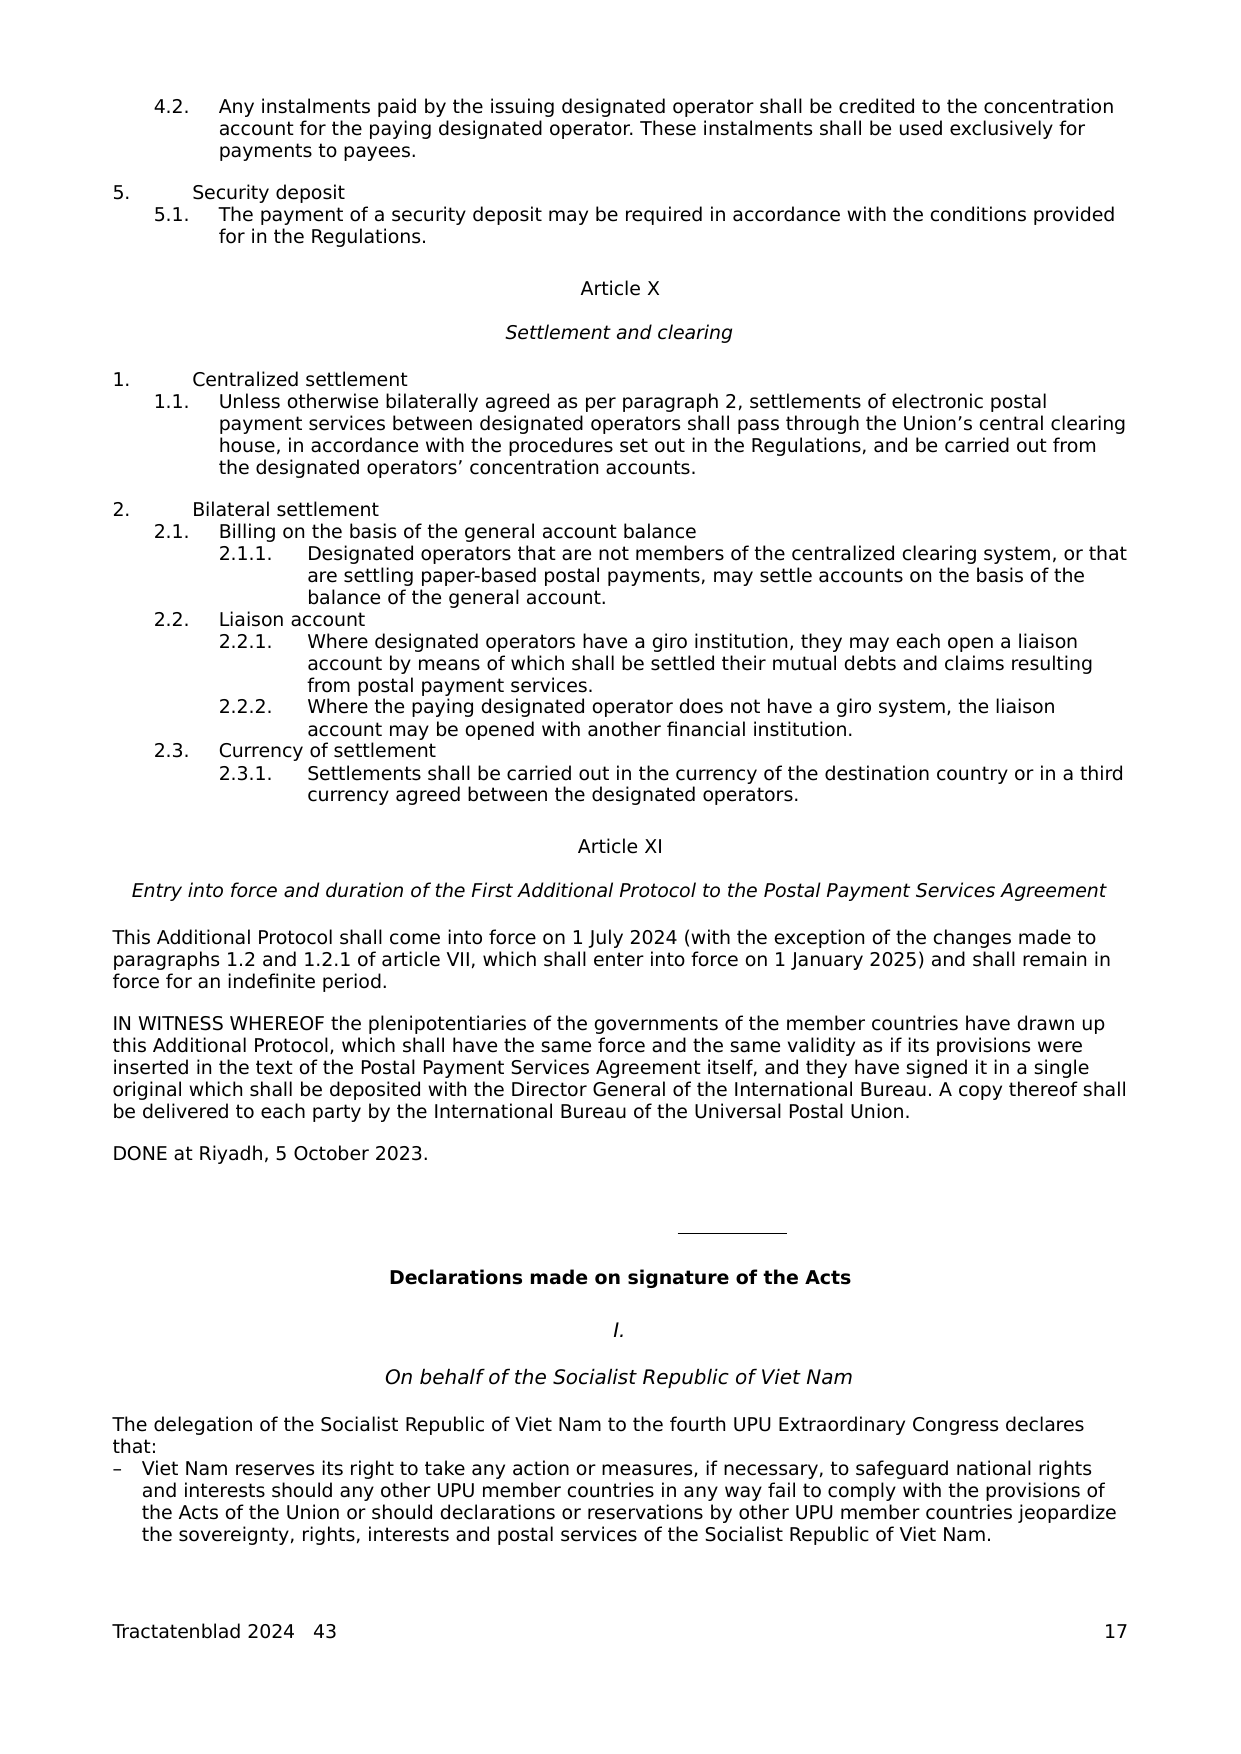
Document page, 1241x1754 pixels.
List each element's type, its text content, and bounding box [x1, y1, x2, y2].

text The delegation of the Socialist Republic of Viet Nam to the fourth UPU Extraordinary Congress declares that: [112, 1414, 1128, 1458]
text – Viet Nam reserves its right to take any action or measures, if necessary, to safeguard national rights and interests should any other UPU member countries in any way fail to comply with the provisions of the Acts of the Union or should declarations or reservations by other UPU member countries jeopardize the sovereignty, rights, interests and postal services of the Socialist Republic of Viet Nam. [112, 1458, 1128, 1546]
text 2. Bilateral settlement [112, 499, 1128, 521]
text 5. Security deposit [112, 182, 1128, 204]
text DONE at Riyadh, 5 October 2023. [112, 1143, 1128, 1165]
subtitle Article X Settlement and clearing [112, 278, 1128, 344]
subtitle I. On behalf of the Socialist Republic of Viet Nam [112, 1319, 1128, 1389]
subtitle Declarations made on signature of the Acts [112, 1267, 1128, 1289]
text 4.2. Any instalments paid by the issuing designated operator shall be credited to the concentration account for the paying designated operator. These instalments shall be used exclusively for payments to payees. [153, 96, 1128, 162]
text 2.2.2. Where the paying designated operator does not have a giro system, the liaison account may be opened with another financial institution. [218, 696, 1128, 740]
text 2.2.1. Where designated operators have a giro institution, they may each open a liaison account by means of which shall be settled their mutual debts and claims resulting from postal payment services. [218, 631, 1128, 696]
text 5.1. The payment of a security deposit may be required in accordance with the conditions provided for in the Regulations. [153, 204, 1128, 248]
text This Additional Protocol shall come into force on 1 July 2024 (with the exception of the changes made to paragraphs 1.2 and 1.2.1 of article VII, which shall enter into force on 1 January 2025) and shall remain in force for an indefinite period. [112, 927, 1128, 993]
text 2.2. Liaison account [153, 608, 1128, 631]
text 1. Centralized settlement [112, 369, 1128, 391]
text IN WITNESS WHEREOF the plenipotentiaries of the governments of the member countries have drawn up this Additional Protocol, which shall have the same force and the same validity as if its provisions were inserted in the text of the Postal Payment Services Agreement itself, and they have signed it in a single original which shall be deposited with the Director General of the International Bureau. A copy thereof shall be delivered to each party by the International Bureau of the Universal Postal Union. [112, 1013, 1128, 1123]
text 2.1.1. Designated operators that are not members of the centralized clearing system, or that are settling paper-based postal payments, may settle accounts on the basis of the balance of the general account. [218, 543, 1128, 608]
text 2.3. Currency of settlement [153, 740, 1128, 762]
text 2.1. Billing on the basis of the general account balance [153, 521, 1128, 543]
subtitle Article XI Entry into force and duration of the First Additional Protocol to the Postal Payment Services Agreement [112, 836, 1128, 902]
text 1.1. Unless otherwise bilaterally agreed as per paragraph 2, settlements of electronic postal payment services between designated operators shall pass through the Union’s central clearing house, in accordance with the procedures set out in the Regulations, and be carried out from the designated operators’ concentration accounts. [153, 391, 1128, 479]
text 2.3.1. Settlements shall be carried out in the currency of the destination country or in a third currency agreed between the designated operators. [218, 762, 1128, 806]
